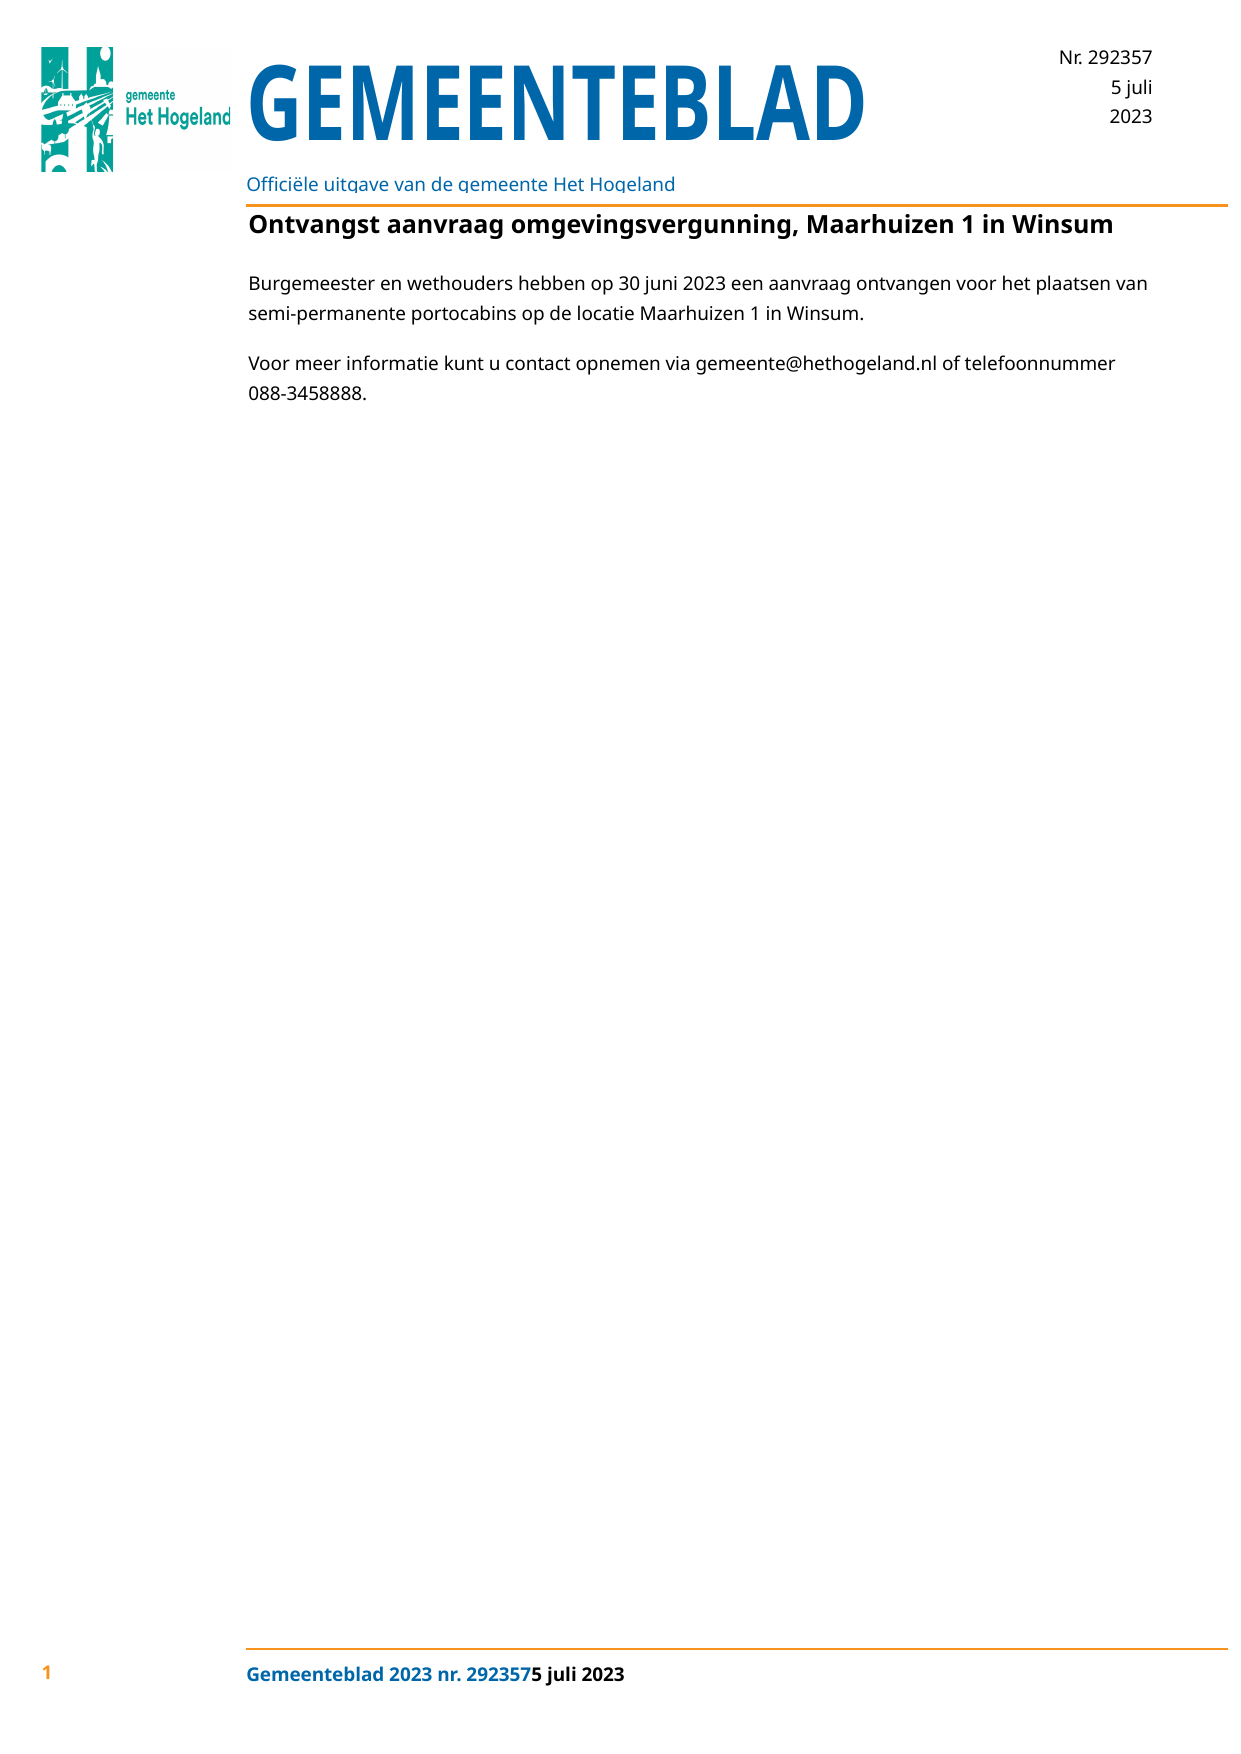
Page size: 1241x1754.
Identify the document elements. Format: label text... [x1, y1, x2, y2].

picture [41, 47, 231, 172]
text Voor meer informatie kunt u contact opnemen via gemeente@hethogeland.nl of telefoonnummer 088-3458888. [248, 350, 1152, 406]
text Ontvangst aanvraag omgevingsvergunning, Maarhuizen 1 in Winsum [248, 207, 1152, 241]
text Burgemeester en wethouders hebben op 30 juni 2023 een aanvraag ontvangen voor het plaatsen van semi-permanente portocabins op de locatie Maarhuizen 1 in Winsum. [248, 270, 1152, 326]
